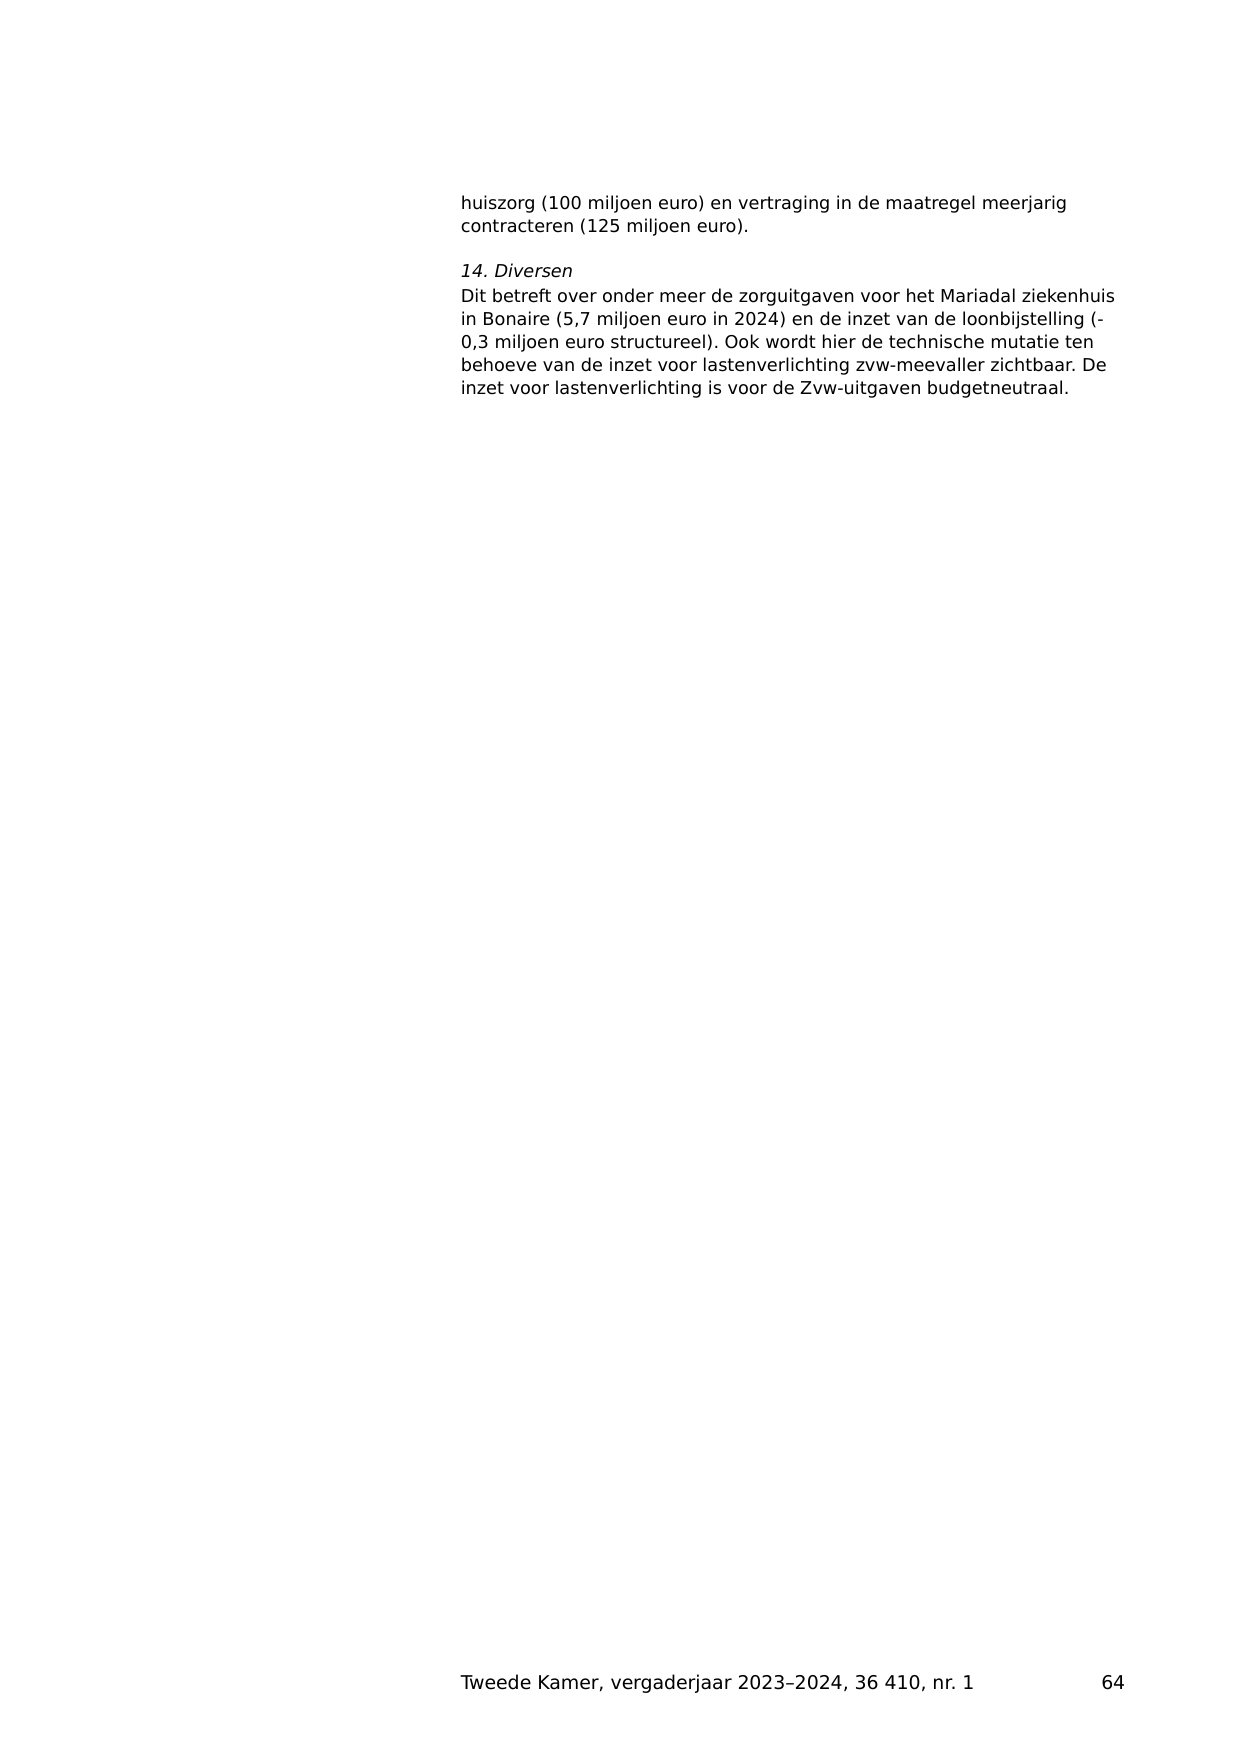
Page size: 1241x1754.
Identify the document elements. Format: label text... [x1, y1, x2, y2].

text huiszorg (100 miljoen euro) en vertraging in de maatregel meerjarig contracteren (125 miljoen euro). [461, 191, 1125, 237]
text Dit betreft over onder meer de zorguitgaven voor het Mariadal ziekenhuis in Bonaire (5,7 miljoen euro in 2024) en de inzet van de loonbijstelling (-0,3 miljoen euro structureel). Ook wordt hier de technische mutatie ten behoeve van de inzet voor lastenverlichting zvw-meevaller zichtbaar. De inzet voor lastenverlichting is voor de Zvw-uitgaven budgetneutraal. [461, 284, 1125, 399]
text 14. Diversen [461, 259, 1125, 282]
